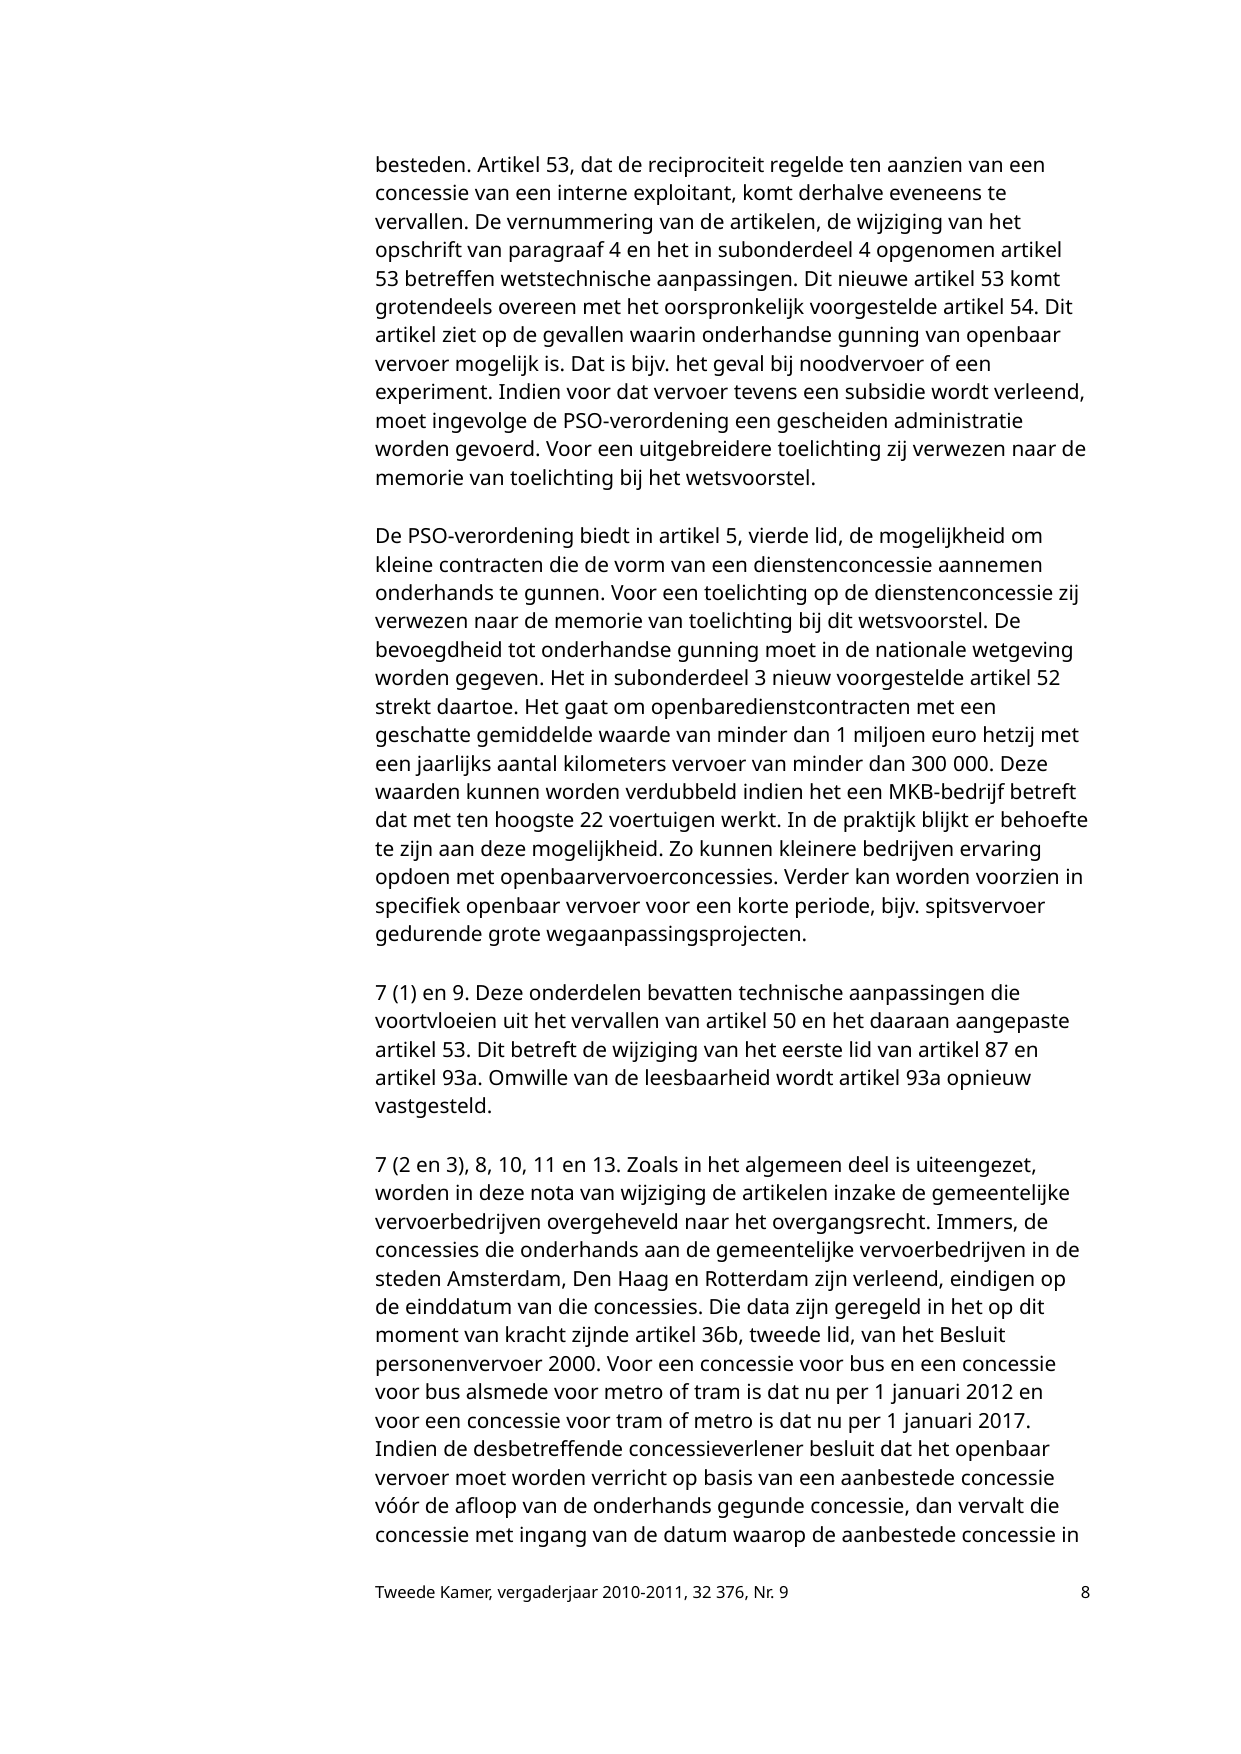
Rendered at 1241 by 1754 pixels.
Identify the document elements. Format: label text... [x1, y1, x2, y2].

text 7 (2 en 3), 8, 10, 11 en 13. Zoals in het algemeen deel is uiteengezet, worden in deze nota van wijziging de artikelen inzake de gemeentelijke vervoerbedrijven overgeheveld naar het overgangsrecht. Immers, de concessies die onderhands aan de gemeentelijke vervoerbedrijven in de steden Amsterdam, Den Haag en Rotterdam zijn verleend, eindigen op de einddatum van die concessies. Die data zijn geregeld in het op dit moment van kracht zijnde artikel 36b, tweede lid, van het Besluit personenvervoer 2000. Voor een concessie voor bus en een concessie voor bus alsmede voor metro of tram is dat nu per 1 januari 2012 en voor een concessie voor tram of metro is dat nu per 1 januari 2017. [375, 1150, 1090, 1434]
text Indien de desbetreffende concessieverlener besluit dat het openbaar vervoer moet worden verricht op basis van een aanbestede concessie vóór de afloop van de onderhands gegunde concessie, dan vervalt die concessie met ingang van de datum waarop de aanbestede concessie in [375, 1434, 1090, 1548]
text De PSO-verordening biedt in artikel 5, vierde lid, de mogelijkheid om kleine contracten die de vorm van een dienstenconcessie aannemen onderhands te gunnen. Voor een toelichting op de dienstenconcessie zij verwezen naar de memorie van toelichting bij dit wetsvoorstel. De bevoegdheid tot onderhandse gunning moet in de nationale wetgeving worden gegeven. Het in subonderdeel 3 nieuw voorgestelde artikel 52 strekt daartoe. Het gaat om openbaredienstcontracten met een geschatte gemiddelde waarde van minder dan 1 miljoen euro hetzij met een jaarlijks aantal kilometers vervoer van minder dan 300 000. Deze waarden kunnen worden verdubbeld indien het een MKB-bedrijf betreft dat met ten hoogste 22 voertuigen werkt. In de praktijk blijkt er behoefte te zijn aan deze mogelijkheid. Zo kunnen kleinere bedrijven ervaring opdoen met openbaarvervoerconcessies. Verder kan worden voorzien in specifiek openbaar vervoer voor een korte periode, bijv. spitsvervoer gedurende grote wegaanpassingsprojecten. [375, 521, 1090, 948]
text 7 (1) en 9. Deze onderdelen bevatten technische aanpassingen die voortvloeien uit het vervallen van artikel 50 en het daaraan aangepaste artikel 53. Dit betreft de wijziging van het eerste lid van artikel 87 en artikel 93a. Omwille van de leesbaarheid wordt artikel 93a opnieuw vastgesteld. [375, 978, 1090, 1120]
text besteden. Artikel 53, dat de reciprociteit regelde ten aanzien van een concessie van een interne exploitant, komt derhalve eveneens te vervallen. De vernummering van de artikelen, de wijziging van het opschrift van paragraaf 4 en het in subonderdeel 4 opgenomen artikel 53 betreffen wetstechnische aanpassingen. Dit nieuwe artikel 53 komt grotendeels overeen met het oorspronkelijk voorgestelde artikel 54. Dit artikel ziet op de gevallen waarin onderhandse gunning van openbaar vervoer mogelijk is. Dat is bijv. het geval bij noodvervoer of een experiment. Indien voor dat vervoer tevens een subsidie wordt verleend, moet ingevolge de PSO-verordening een gescheiden administratie worden gevoerd. Voor een uitgebreidere toelichting zij verwezen naar de memorie van toelichting bij het wetsvoorstel. [375, 150, 1090, 491]
